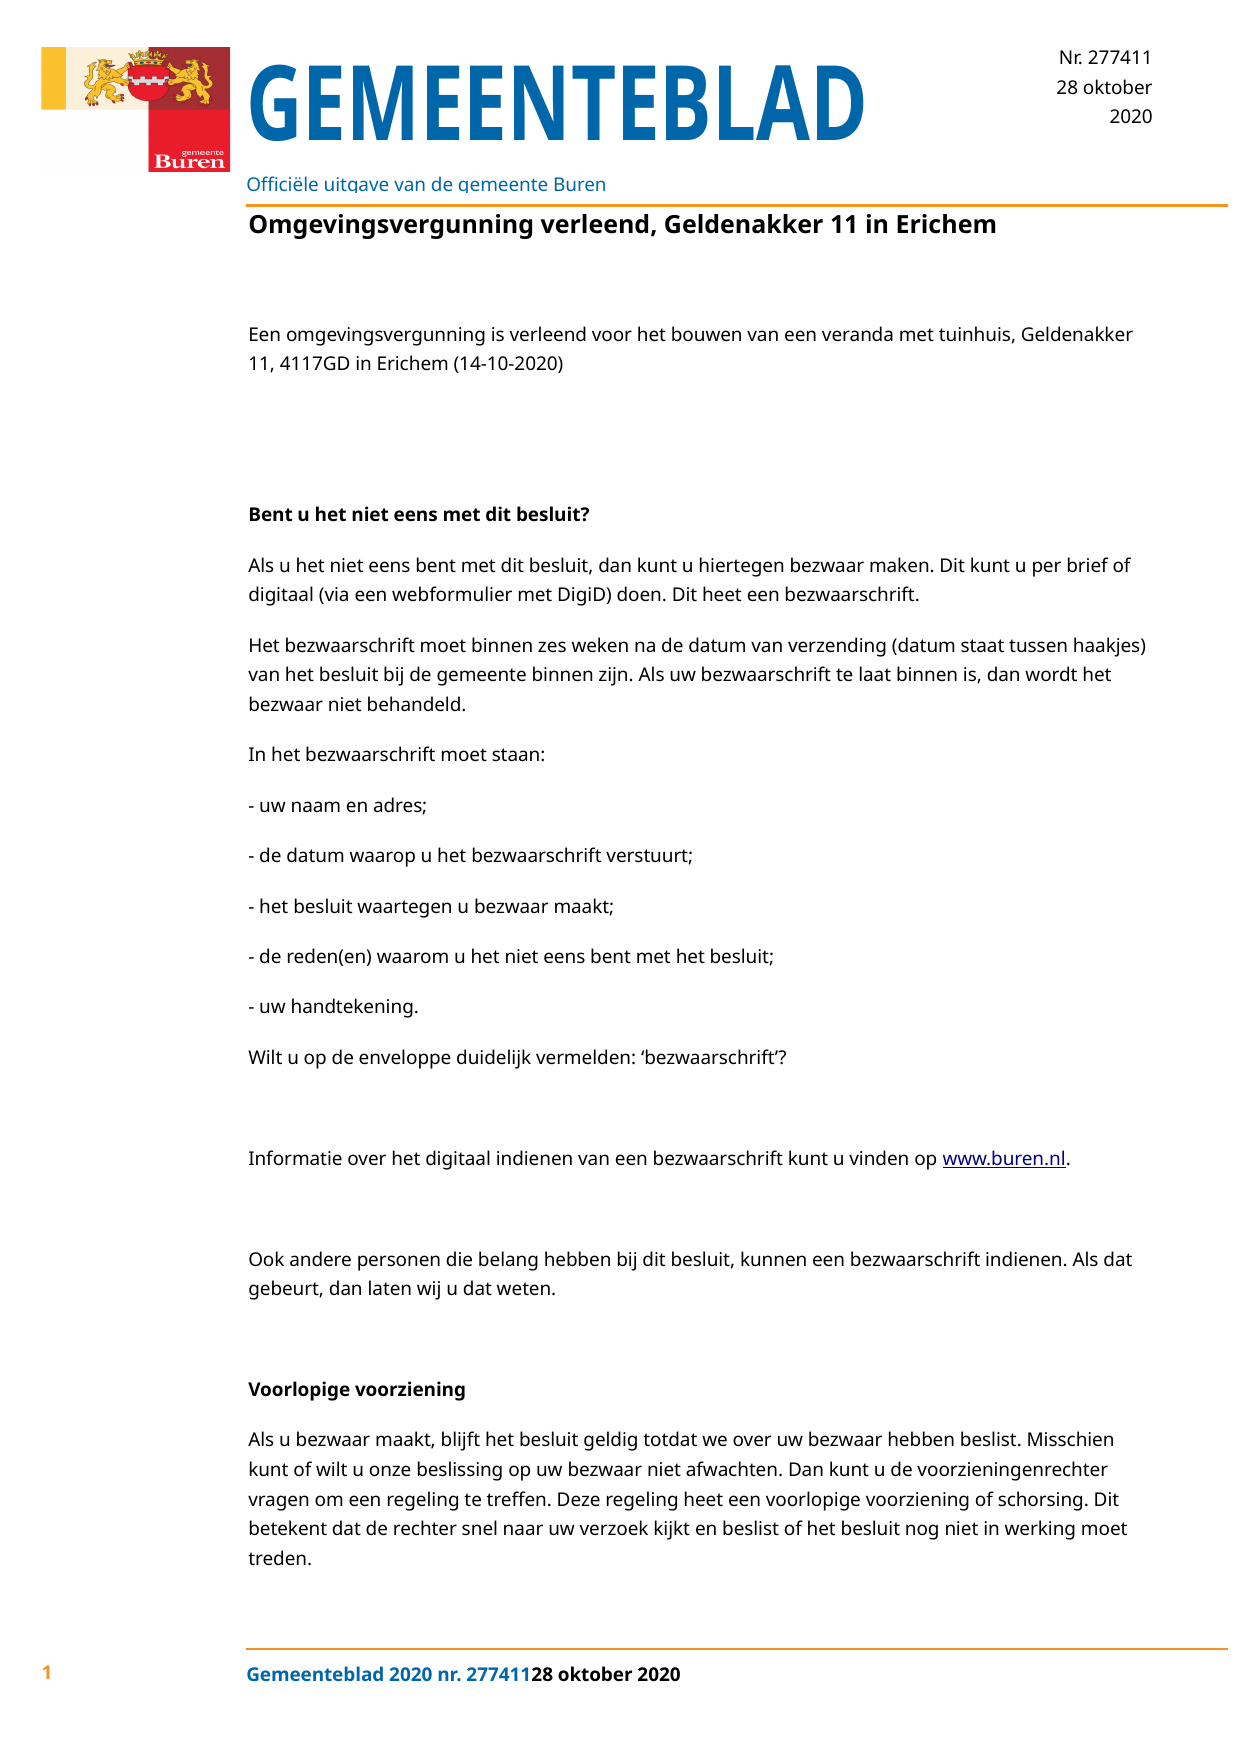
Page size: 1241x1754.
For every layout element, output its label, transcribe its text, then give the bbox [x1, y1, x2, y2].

text - uw handtekening. [248, 994, 1152, 1019]
text Als u het niet eens bent met dit besluit, dan kunt u hiertegen bezwaar maken. Dit kunt u per brief of digitaal (via een webformulier met DigiD) doen. Dit heet een bezwaarschrift. [248, 552, 1152, 607]
picture [41, 47, 231, 172]
text In het bezwaarschrift moet staan: [248, 742, 1152, 767]
text Informatie over het digitaal indienen van een bezwaarschrift kunt u vinden op www.buren.nl. [248, 1145, 1152, 1171]
text Ook andere personen die belang hebben bij dit besluit, kunnen een bezwaarschrift indienen. Als dat gebeurt, dan laten wij u dat weten. [248, 1246, 1152, 1301]
text - de datum waarop u het bezwaarschrift verstuurt; [248, 842, 1152, 868]
text Bent u het niet eens met dit besluit? [248, 502, 1152, 527]
text Wilt u op de enveloppe duidelijk vermelden: ‘bezwaarschrift’? [248, 1044, 1152, 1070]
text - het besluit waartegen u bezwaar maakt; [248, 893, 1152, 918]
text Een omgevingsvergunning is verleend voor het bouwen van een veranda met tuinhuis, Geldenakker 11, 4117GD in Erichem (14-10-2020) [248, 321, 1152, 376]
text Voorlopige voorziening [248, 1376, 1152, 1402]
text - uw naam en adres; [248, 792, 1152, 818]
text Als u bezwaar maakt, blijft het besluit geldig totdat we over uw bezwaar hebben beslist. Misschien kunt of wilt u onze beslissing op uw bezwaar niet afwachten. Dan kunt u de voorzieningenrechter vragen om een regeling te treffen. Deze regeling heet een voorlopige voorziening of schorsing. Dit betekent dat de rechter snel naar uw verzoek kijkt en beslist of het besluit nog niet in werking moet treden. [248, 1427, 1152, 1571]
text Omgevingsvergunning verleend, Geldenakker 11 in Erichem [248, 207, 1152, 241]
text - de reden(en) waarom u het niet eens bent met het besluit; [248, 943, 1152, 969]
text Het bezwaarschrift moet binnen zes weken na de datum van verzending (datum staat tussen haakjes) van het besluit bij de gemeente binnen zijn. Als uw bezwaarschrift te laat binnen is, dan wordt het bezwaar niet behandeld. [248, 632, 1152, 717]
